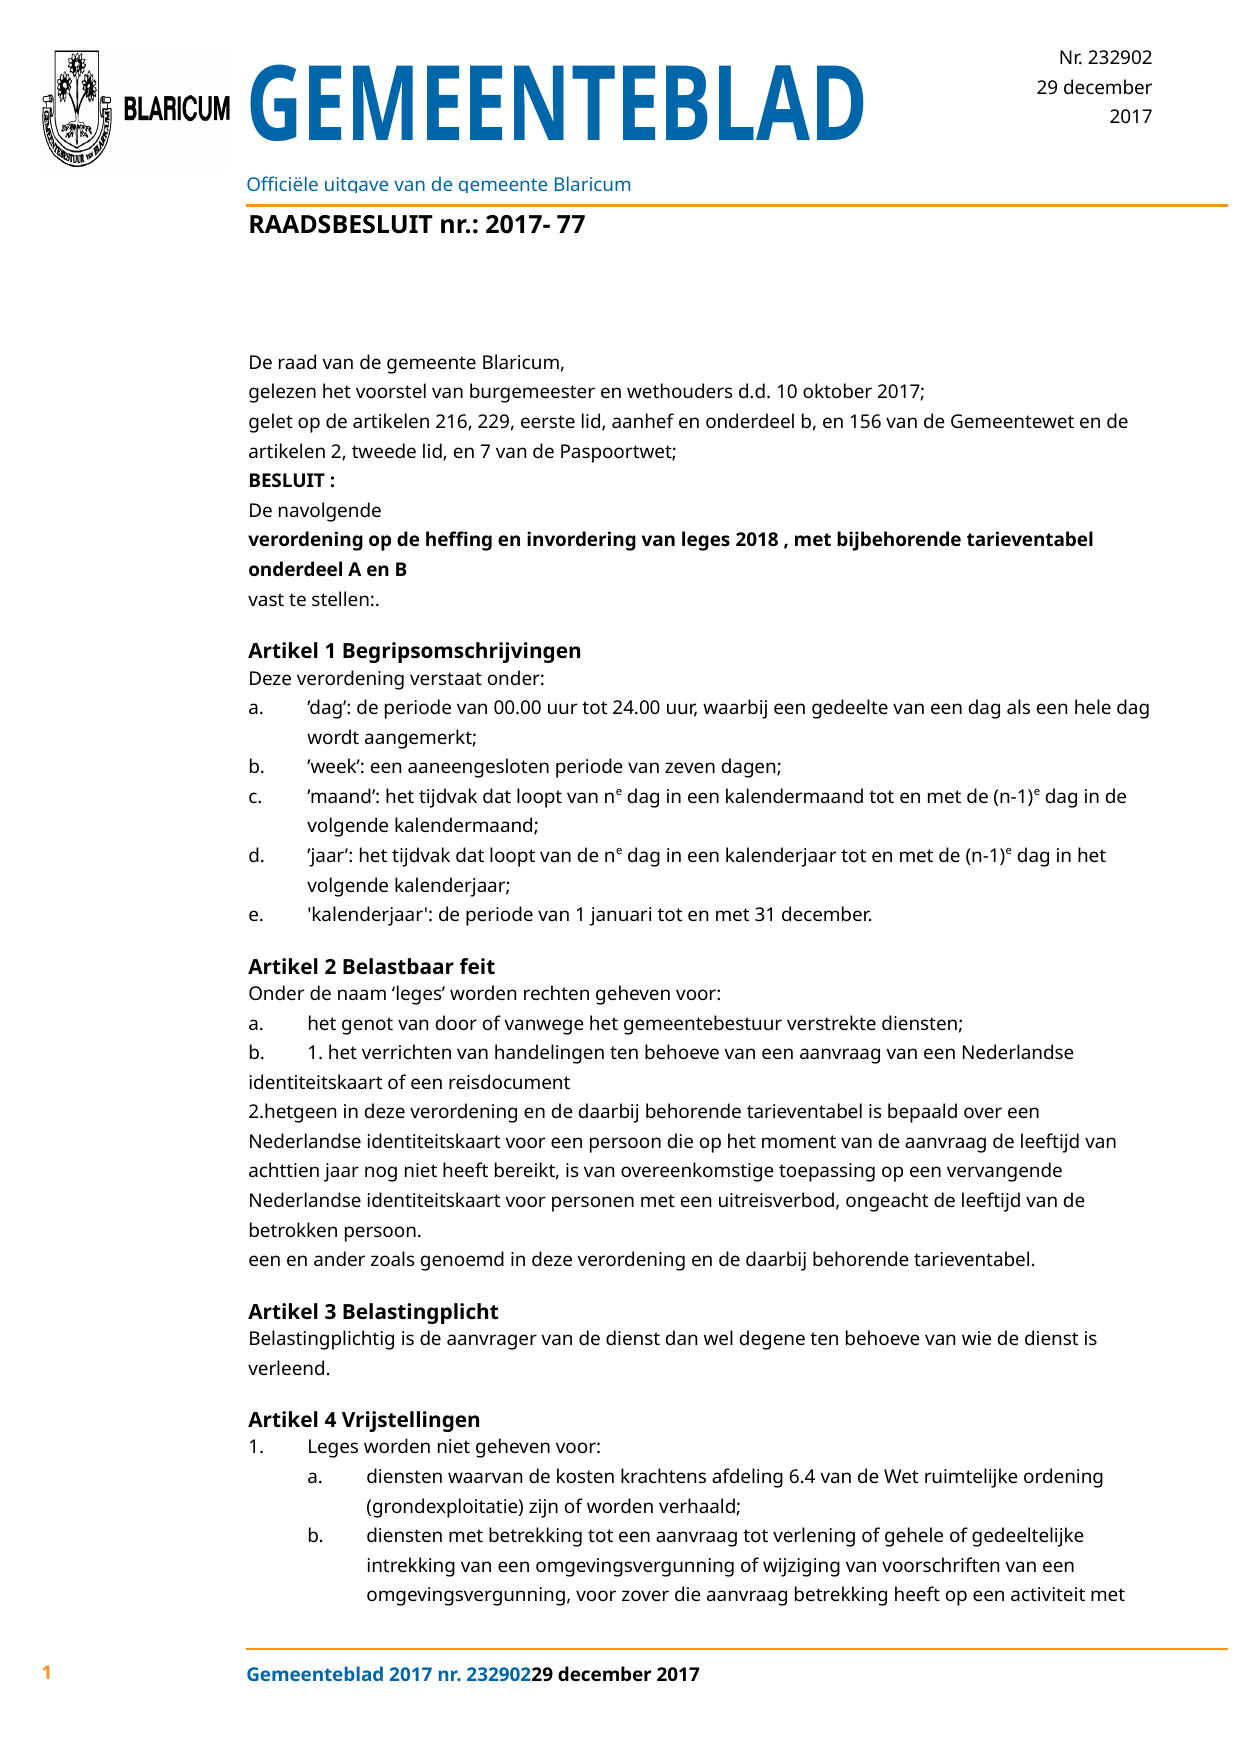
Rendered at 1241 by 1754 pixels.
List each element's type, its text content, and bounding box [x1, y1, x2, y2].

text 2.hetgeen in deze verordening en de daarbij behorende tarieventabel is bepaald over een Nederlandse identiteitskaart voor een persoon die op het moment van de aanvraag de leeftijd van achttien jaar nog niet heeft bereikt, is van overeenkomstige toepassing op een vervangende Nederlandse identiteitskaart voor personen met een uitreisverbod, ongeacht de leeftijd van de betrokken persoon. [248, 1098, 1152, 1243]
list diensten waarvan de kosten krachtens afdeling 6.4 van de Wet ruimtelijke ordening (grondexploitatie) zijn of worden verhaald; [307, 1463, 1152, 1519]
text Artikel 4 Vrijstellingen [248, 1405, 1152, 1434]
list 1. het verrichten van handelingen ten behoeve van een aanvraag van een Nederlandse [248, 1039, 1152, 1065]
text Onder de naam ‘leges’ worden rechten geheven voor: [248, 980, 1152, 1006]
text BESLUIT : [248, 467, 1152, 493]
text gelet op de artikelen 216, 229, eerste lid, aanhef en onderdeel b, en 156 van de Gemeentewet en de artikelen 2, tweede lid, en 7 van de Paspoortwet; [248, 408, 1152, 464]
text Artikel 1 Begripsomschrijvingen [248, 636, 1152, 665]
list het genot van door of vanwege het gemeentebestuur verstrekte diensten; [248, 1010, 1152, 1036]
list ’maand’: het tijdvak dat loopt van ne dag in een kalendermaand tot en met de (n-1)e dag in de volgende kalendermaand; [248, 783, 1152, 838]
list 'kalenderjaar': de periode van 1 januari tot en met 31 december. [248, 901, 1152, 927]
text De navolgende [248, 497, 1152, 523]
picture [41, 47, 231, 172]
text Artikel 2 Belastbaar feit [248, 952, 1152, 980]
text een en ander zoals genoemd in deze verordening en de daarbij behorende tarieventabel. [248, 1246, 1152, 1272]
text vast te stellen:. [248, 586, 1152, 612]
text identiteitskaart of een reisdocument [248, 1069, 1152, 1095]
list ’week’: een aaneengesloten periode van zeven dagen; [248, 753, 1152, 779]
text Belastingplichtig is de aanvrager van de dienst dan wel degene ten behoeve van wie de dienst is verleend. [248, 1325, 1152, 1381]
list Leges worden niet geheven voor: [248, 1434, 1152, 1459]
text Artikel 3 Belastingplicht [248, 1297, 1152, 1325]
list diensten met betrekking tot een aanvraag tot verlening of gehele of gedeeltelijke intrekking van een omgevingsvergunning of wijziging van voorschriften van een omgevingsvergunning, voor zover die aanvraag betrekking heeft op een activiteit met [307, 1522, 1152, 1607]
list ’dag’: de periode van 00.00 uur tot 24.00 uur, waarbij een gedeelte van een dag als een hele dag wordt aangemerkt; [248, 694, 1152, 749]
text De raad van de gemeente Blaricum, [248, 349, 1152, 375]
text Deze verordening verstaat onder: [248, 665, 1152, 690]
text gelezen het voorstel van burgemeester en wethouders d.d. 10 oktober 2017; [248, 379, 1152, 404]
list ’jaar’: het tijdvak dat loopt van de ne dag in een kalenderjaar tot en met de (n-1)e dag in het volgende kalenderjaar; [248, 842, 1152, 897]
text verordening op de heffing en invordering van leges 2018 , met bijbehorende tarieventabel onderdeel A en B [248, 527, 1152, 582]
text RAADSBESLUIT nr.: 2017- 77 [248, 207, 1152, 241]
